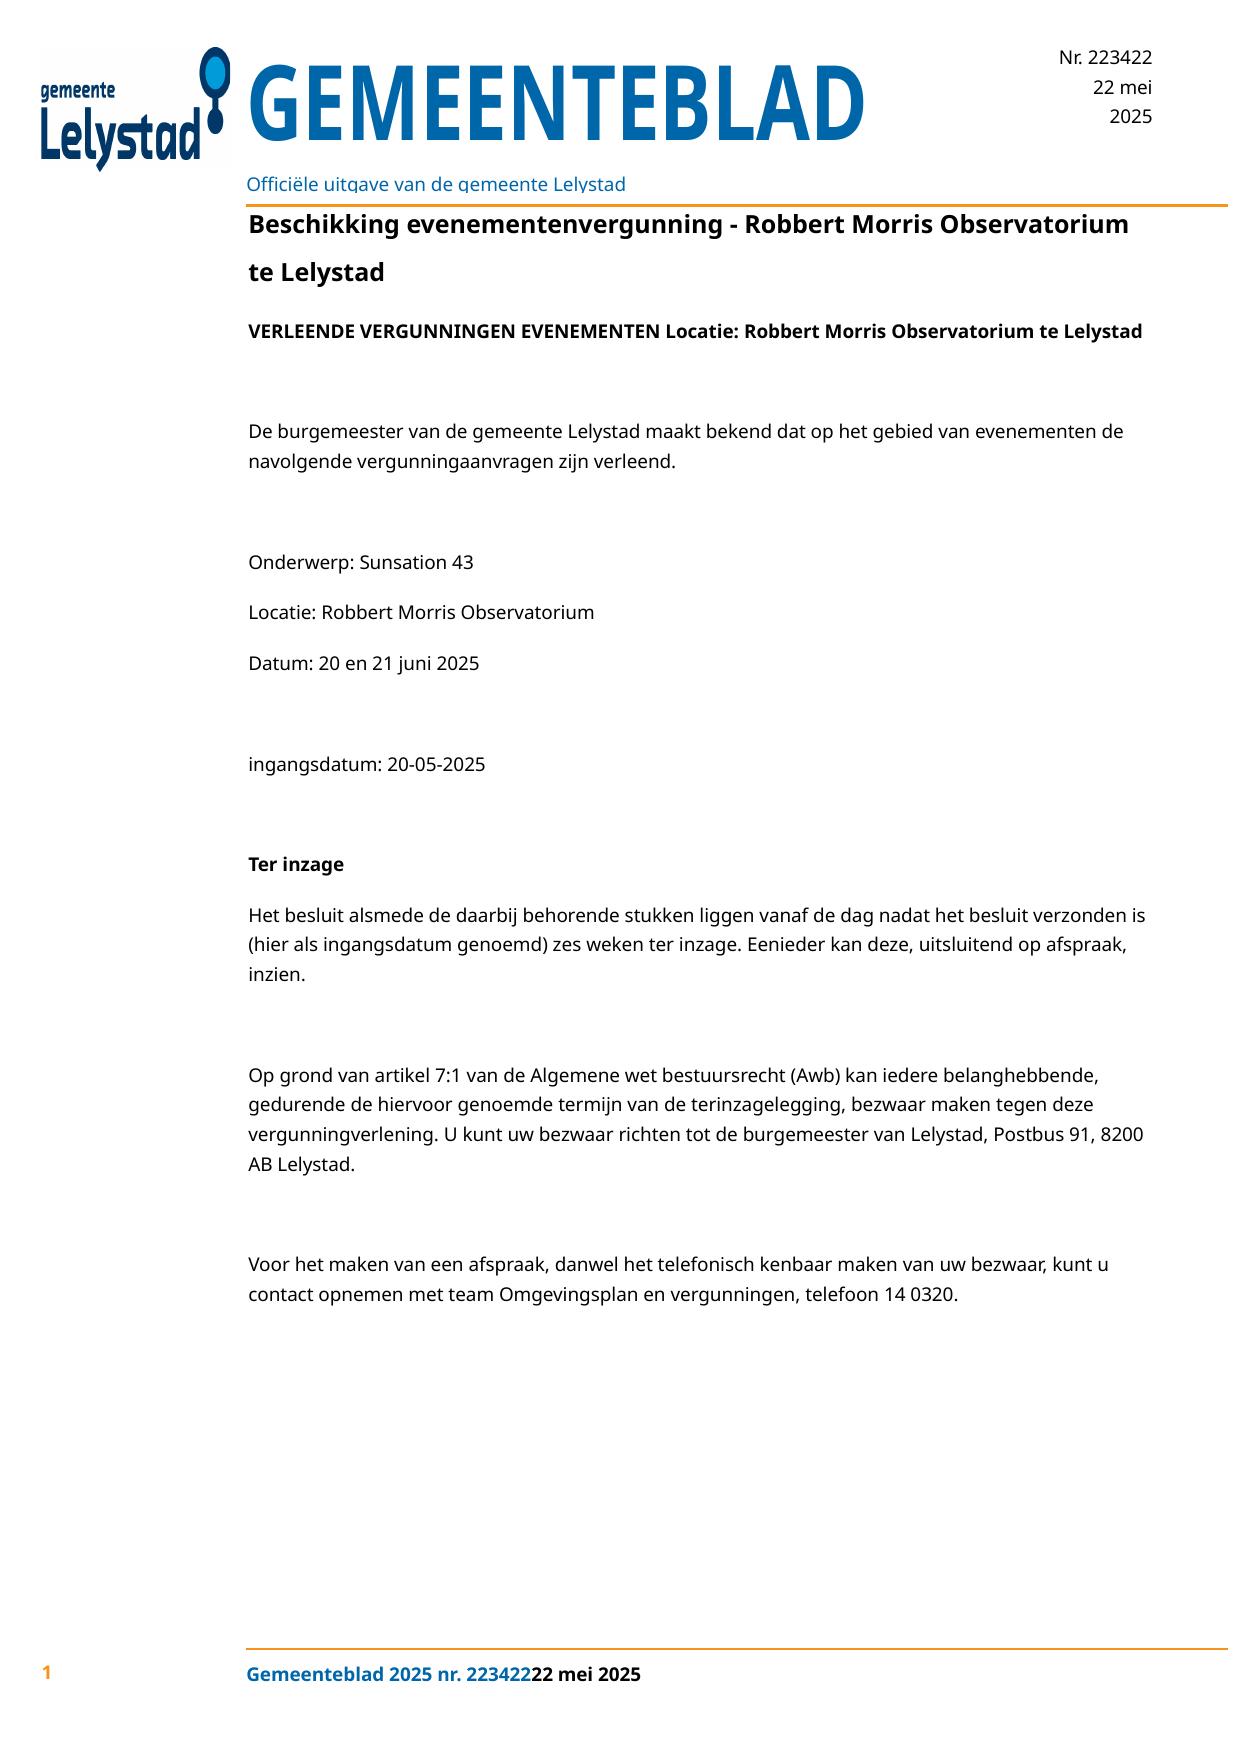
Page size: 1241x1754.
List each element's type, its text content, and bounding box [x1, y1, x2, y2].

text Op grond van artikel 7:1 van de Algemene wet bestuursrecht (Awb) kan iedere belanghebbende, gedurende de hiervoor genoemde termijn van de terinzagelegging, bezwaar maken tegen deze vergunningverlening. U kunt uw bezwaar richten tot de burgemeester van Lelystad, Postbus 91, 8200 AB Lelystad. [248, 1062, 1152, 1177]
text ingangsdatum: 20-05-2025 [248, 751, 1152, 777]
picture [41, 47, 231, 172]
text Onderwerp: Sunsation 43 [248, 549, 1152, 575]
text Het besluit alsmede de daarbij behorende stukken liggen vanaf de dag nadat het besluit verzonden is (hier als ingangsdatum genoemd) zes weken ter inzage. Eenieder kan deze, uitsluitend op afspraak, inzien. [248, 902, 1152, 987]
text Datum: 20 en 21 juni 2025 [248, 650, 1152, 676]
text Beschikking evenementenvergunning - Robbert Morris Observatorium te Lelystad [248, 207, 1152, 288]
text De burgemeester van de gemeente Lelystad maakt bekend dat op het gebied van evenementen de navolgende vergunningaanvragen zijn verleend. [248, 419, 1152, 474]
text Ter inzage [248, 852, 1152, 877]
text VERLEENDE VERGUNNINGEN EVENEMENTEN Locatie: Robbert Morris Observatorium te Lelystad [248, 318, 1152, 344]
text Locatie: Robbert Morris Observatorium [248, 599, 1152, 625]
text Voor het maken van een afspraak, danwel het telefonisch kenbaar maken van uw bezwaar, kunt u contact opnemen met team Omgevingsplan en vergunningen, telefoon 14 0320. [248, 1252, 1152, 1307]
